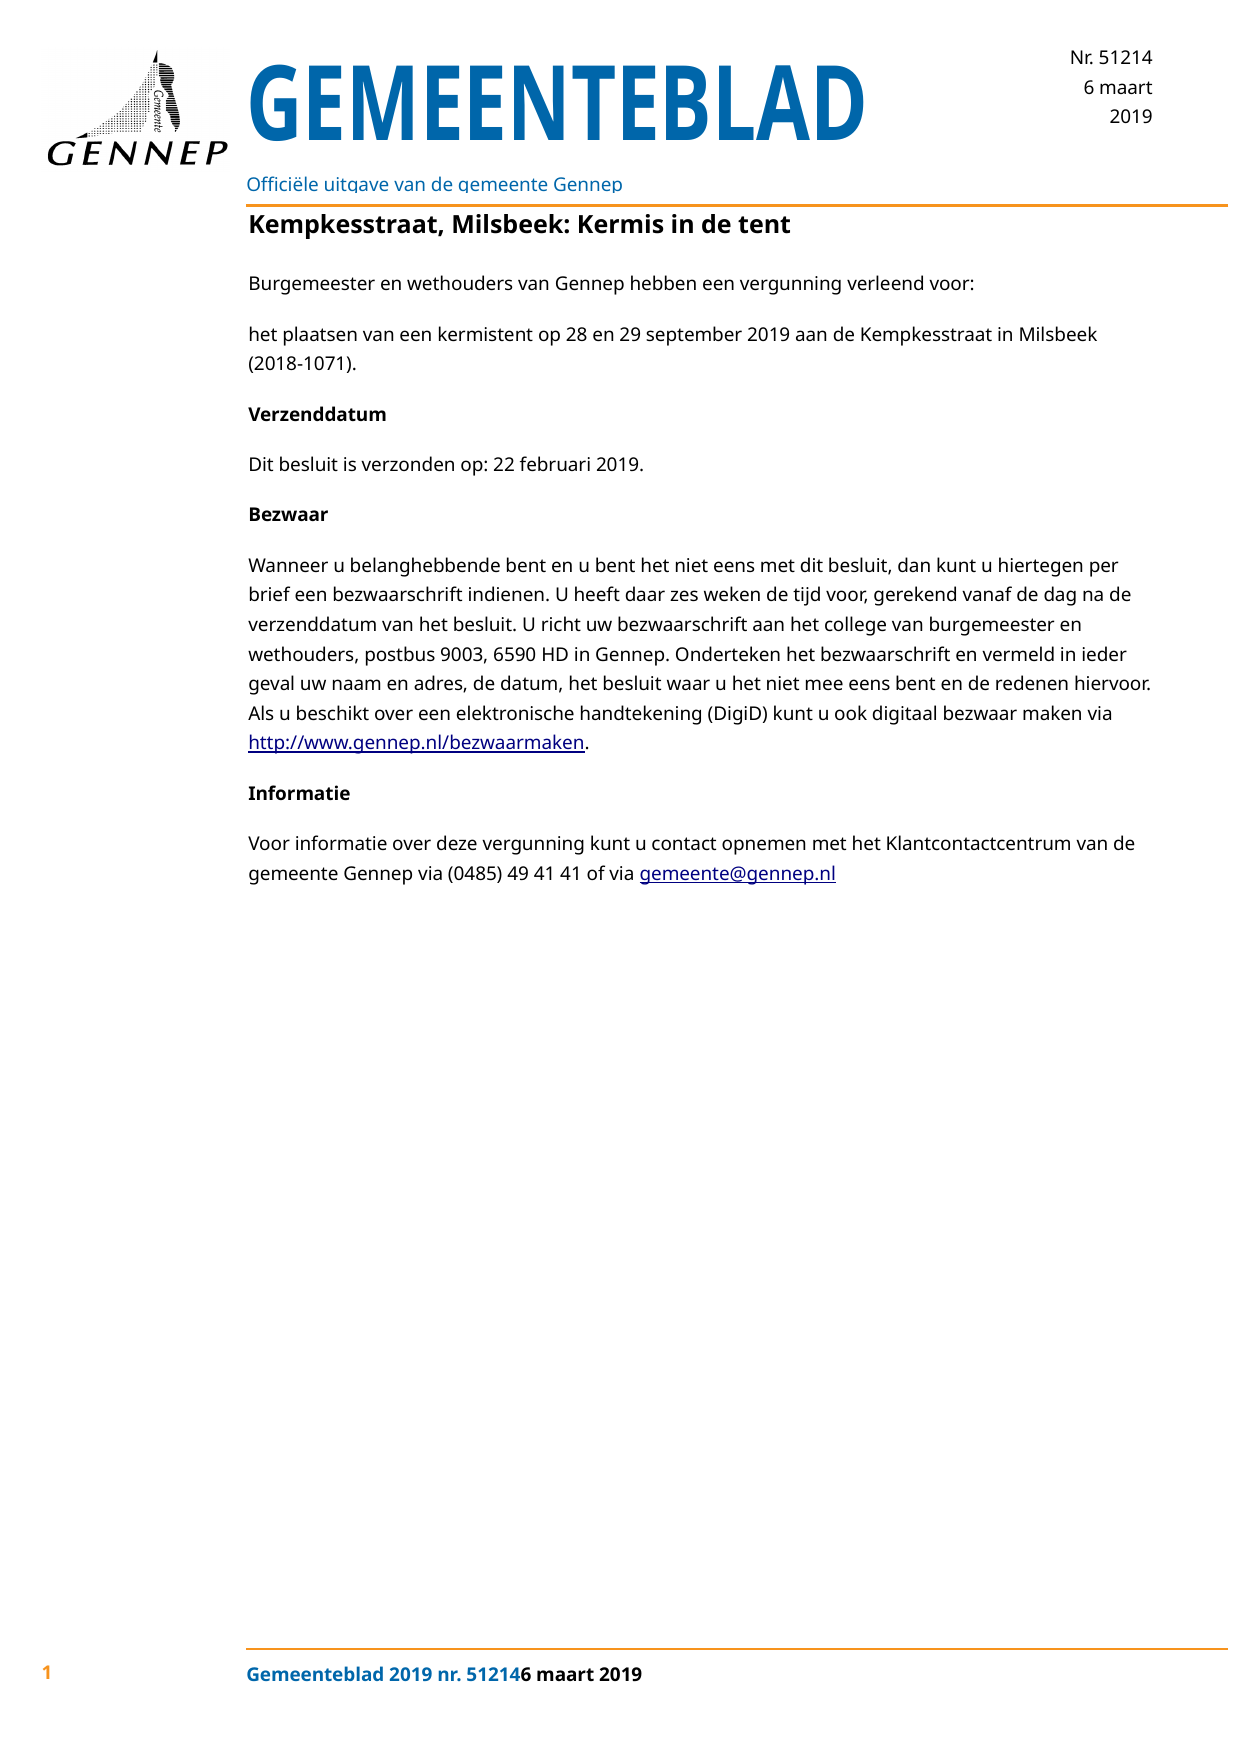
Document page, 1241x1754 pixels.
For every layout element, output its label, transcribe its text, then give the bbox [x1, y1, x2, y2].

text Bezwaar [248, 502, 1152, 527]
text Wanneer u belanghebbende bent en u bent het niet eens met dit besluit, dan kunt u hiertegen per brief een bezwaarschrift indienen. U heeft daar zes weken de tijd voor, gerekend vanaf de dag na de verzenddatum van het besluit. U richt uw bezwaarschrift aan het college van burgemeester en wethouders, postbus 9003, 6590 HD in Gennep. Onderteken het bezwaarschrift en vermeld in ieder geval uw naam en adres, de datum, het besluit waar u het niet mee eens bent en de redenen hiervoor. Als u beschikt over een elektronische handtekening (DigiD) kunt u ook digitaal bezwaar maken via http://www.gennep.nl/bezwaarmaken. [248, 552, 1152, 755]
text Verzenddatum [248, 401, 1152, 426]
picture [41, 47, 231, 172]
text Voor informatie over deze vergunning kunt u contact opnemen met het Klantcontactcentrum van de gemeente Gennep via (0485) 49 41 41 of via gemeente@gennep.nl [248, 830, 1152, 886]
text Kempkesstraat, Milsbeek: Kermis in de tent [248, 207, 1152, 241]
text Informatie [248, 780, 1152, 806]
text het plaatsen van een kermistent op 28 en 29 september 2019 aan de Kempkesstraat in Milsbeek (2018-1071). [248, 321, 1152, 376]
text Burgemeester en wethouders van Gennep hebben een vergunning verleend voor: [248, 270, 1152, 296]
text Dit besluit is verzonden op: 22 februari 2019. [248, 451, 1152, 477]
